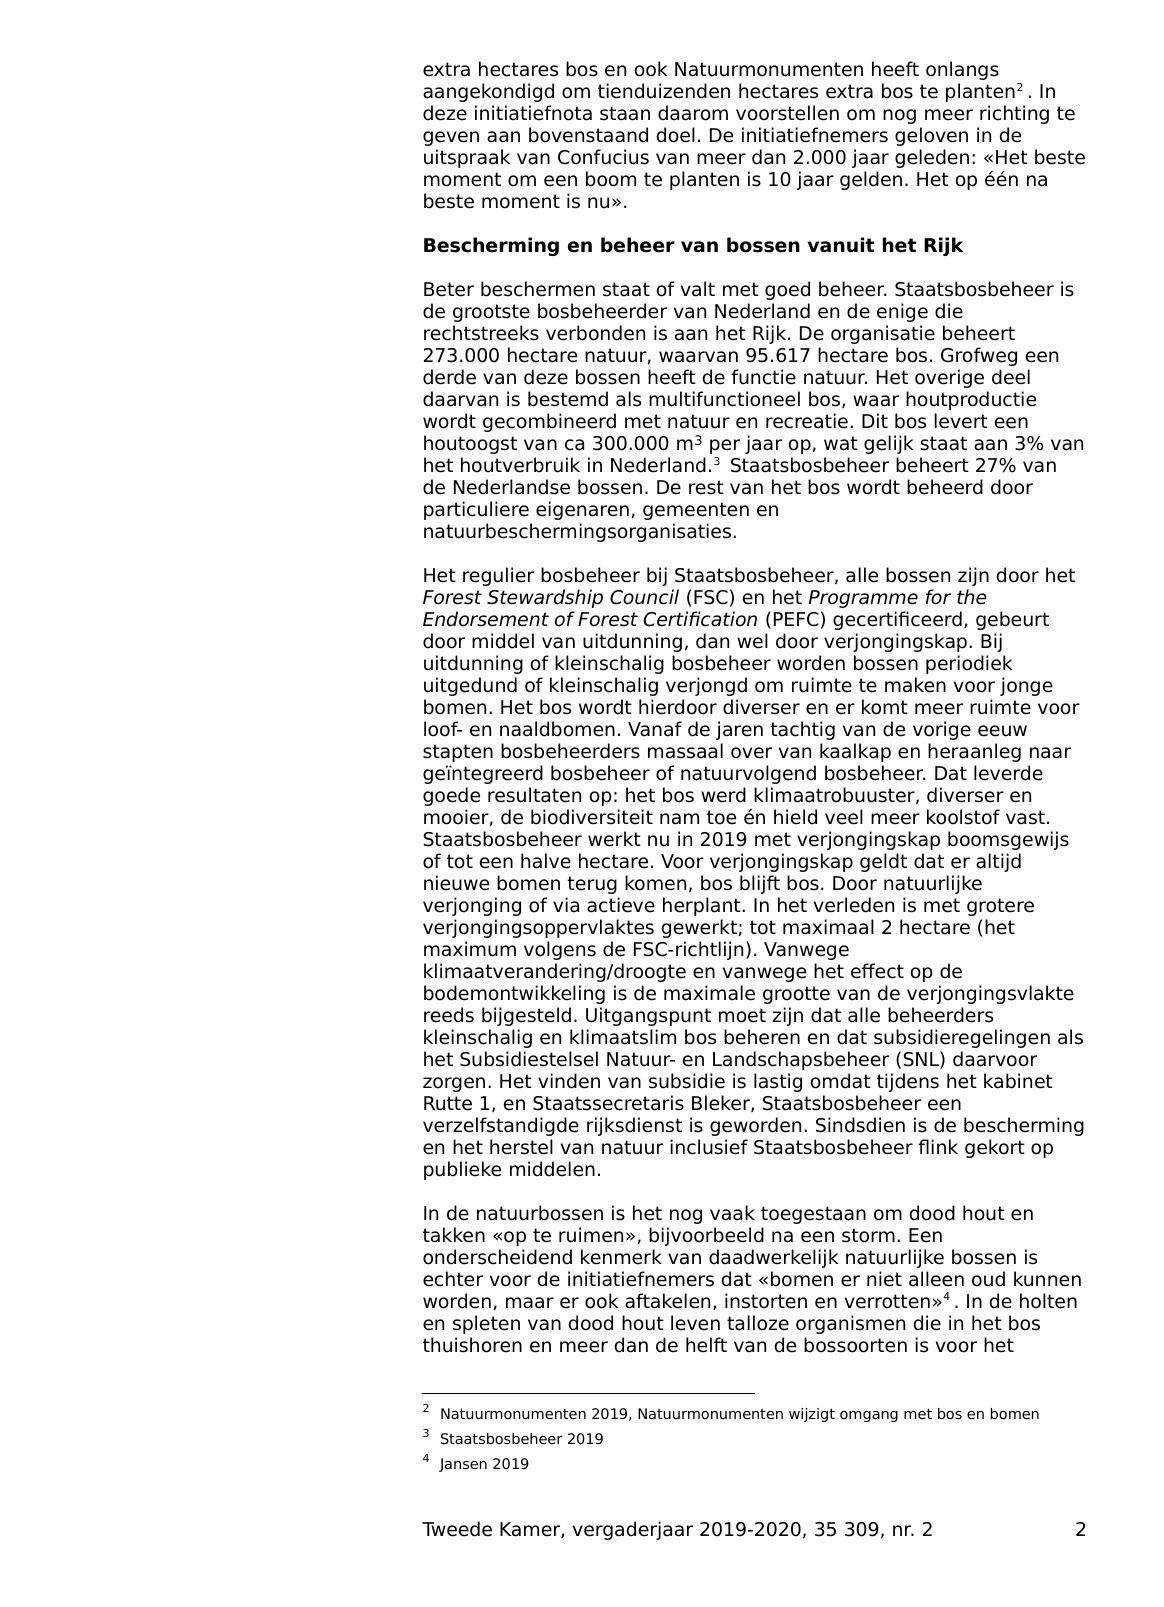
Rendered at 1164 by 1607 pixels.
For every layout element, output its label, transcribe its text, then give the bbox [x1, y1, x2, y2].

text extra hectares bos en ook Natuurmonumenten heeft onlangs aangekondigd om tienduizenden hectares extra bos te planten. In deze initiatiefnota staan daarom voorstellen om nog meer richting te geven aan bovenstaand doel. De initiatiefnemers geloven in de uitspraak van Confucius van meer dan 2.000 jaar geleden: «Het beste moment om een boom te planten is 10 jaar gelden. Het op één na beste moment is nu». [422, 59, 1087, 213]
text In de natuurbossen is het nog vaak toegestaan om dood hout en takken «op te ruimen», bijvoorbeeld na een storm. Een onderscheidend kenmerk van daadwerkelijk natuurlijke bossen is echter voor de initiatiefnemers dat «bomen er niet alleen oud kunnen worden, maar er ook aftakelen, instorten en verrotten». In de holten en spleten van dood hout leven talloze organismen die in het bos thuishoren en meer dan de helft van de bossoorten is voor het [422, 1203, 1087, 1357]
text Het regulier bosbeheer bij Staatsbosbeheer, alle bossen zijn door het Forest Stewardship Council (FSC) en het Programme for the Endorsement of Forest Certification (PEFC) gecertificeerd, gebeurt door middel van uitdunning, dan wel door verjongingskap. Bij uitdunning of kleinschalig bosbeheer worden bossen periodiek uitgedund of kleinschalig verjongd om ruimte te maken voor jonge bomen. Het bos wordt hierdoor diverser en er komt meer ruimte voor loof- en naaldbomen. Vanaf de jaren tachtig van de vorige eeuw stapten bosbeheerders massaal over van kaalkap en heraanleg naar geïntegreerd bosbeheer of natuurvolgend bosbeheer. Dat leverde goede resultaten op: het bos werd klimaatrobuuster, diverser en mooier, de biodiversiteit nam toe én hield veel meer koolstof vast. Staatsbosbeheer werkt nu in 2019 met verjongingskap boomsgewijs of tot een halve hectare. Voor verjongingskap geldt dat er altijd nieuwe bomen terug komen, bos blijft bos. Door natuurlijke verjonging of via actieve herplant. In het verleden is met grotere verjongingsoppervlaktes gewerkt; tot maximaal 2 hectare (het maximum volgens de FSC-richtlijn). Vanwege klimaatverandering/droogte en vanwege het effect op de bodemontwikkeling is de maximale grootte van de verjongingsvlakte reeds bijgesteld. Uitgangspunt moet zijn dat alle beheerders kleinschalig en klimaatslim bos beheren en dat subsidieregelingen als het Subsidiestelsel Natuur- en Landschapsbeheer (SNL) daarvoor zorgen. Het vinden van subsidie is lastig omdat tijdens het kabinet Rutte 1, en Staatssecretaris Bleker, Staatsbosbeheer een verzelfstandigde rijksdienst is geworden. Sindsdien is de bescherming en het herstel van natuur inclusief Staatsbosbeheer flink gekort op publieke middelen. [422, 565, 1087, 1181]
text Staatsbosbeheer 2019 [422, 1427, 1087, 1449]
text Beter beschermen staat of valt met goed beheer. Staatsbosbeheer is de grootste bosbeheerder van Nederland en de enige die rechtstreeks verbonden is aan het Rijk. De organisatie beheert 273.000 hectare natuur, waarvan 95.617 hectare bos. Grofweg een derde van deze bossen heeft de functie natuur. Het overige deel daarvan is bestemd als multifunctioneel bos, waar houtproductie wordt gecombineerd met natuur en recreatie. Dit bos levert een houtoogst van ca 300.000 m3 per jaar op, wat gelijk staat aan 3% van het houtverbruik in Nederland. Staatsbosbeheer beheert 27% van de Nederlandse bossen. De rest van het bos wordt beheerd door particuliere eigenaren, gemeenten en natuurbeschermingsorganisaties. [422, 279, 1087, 543]
text Jansen 2019 [422, 1452, 1087, 1474]
subtitle Bescherming en beheer van bossen vanuit het Rijk [422, 235, 1087, 257]
text Natuurmonumenten 2019, Natuurmonumenten wijzigt omgang met bos en bomen [422, 1402, 1087, 1424]
